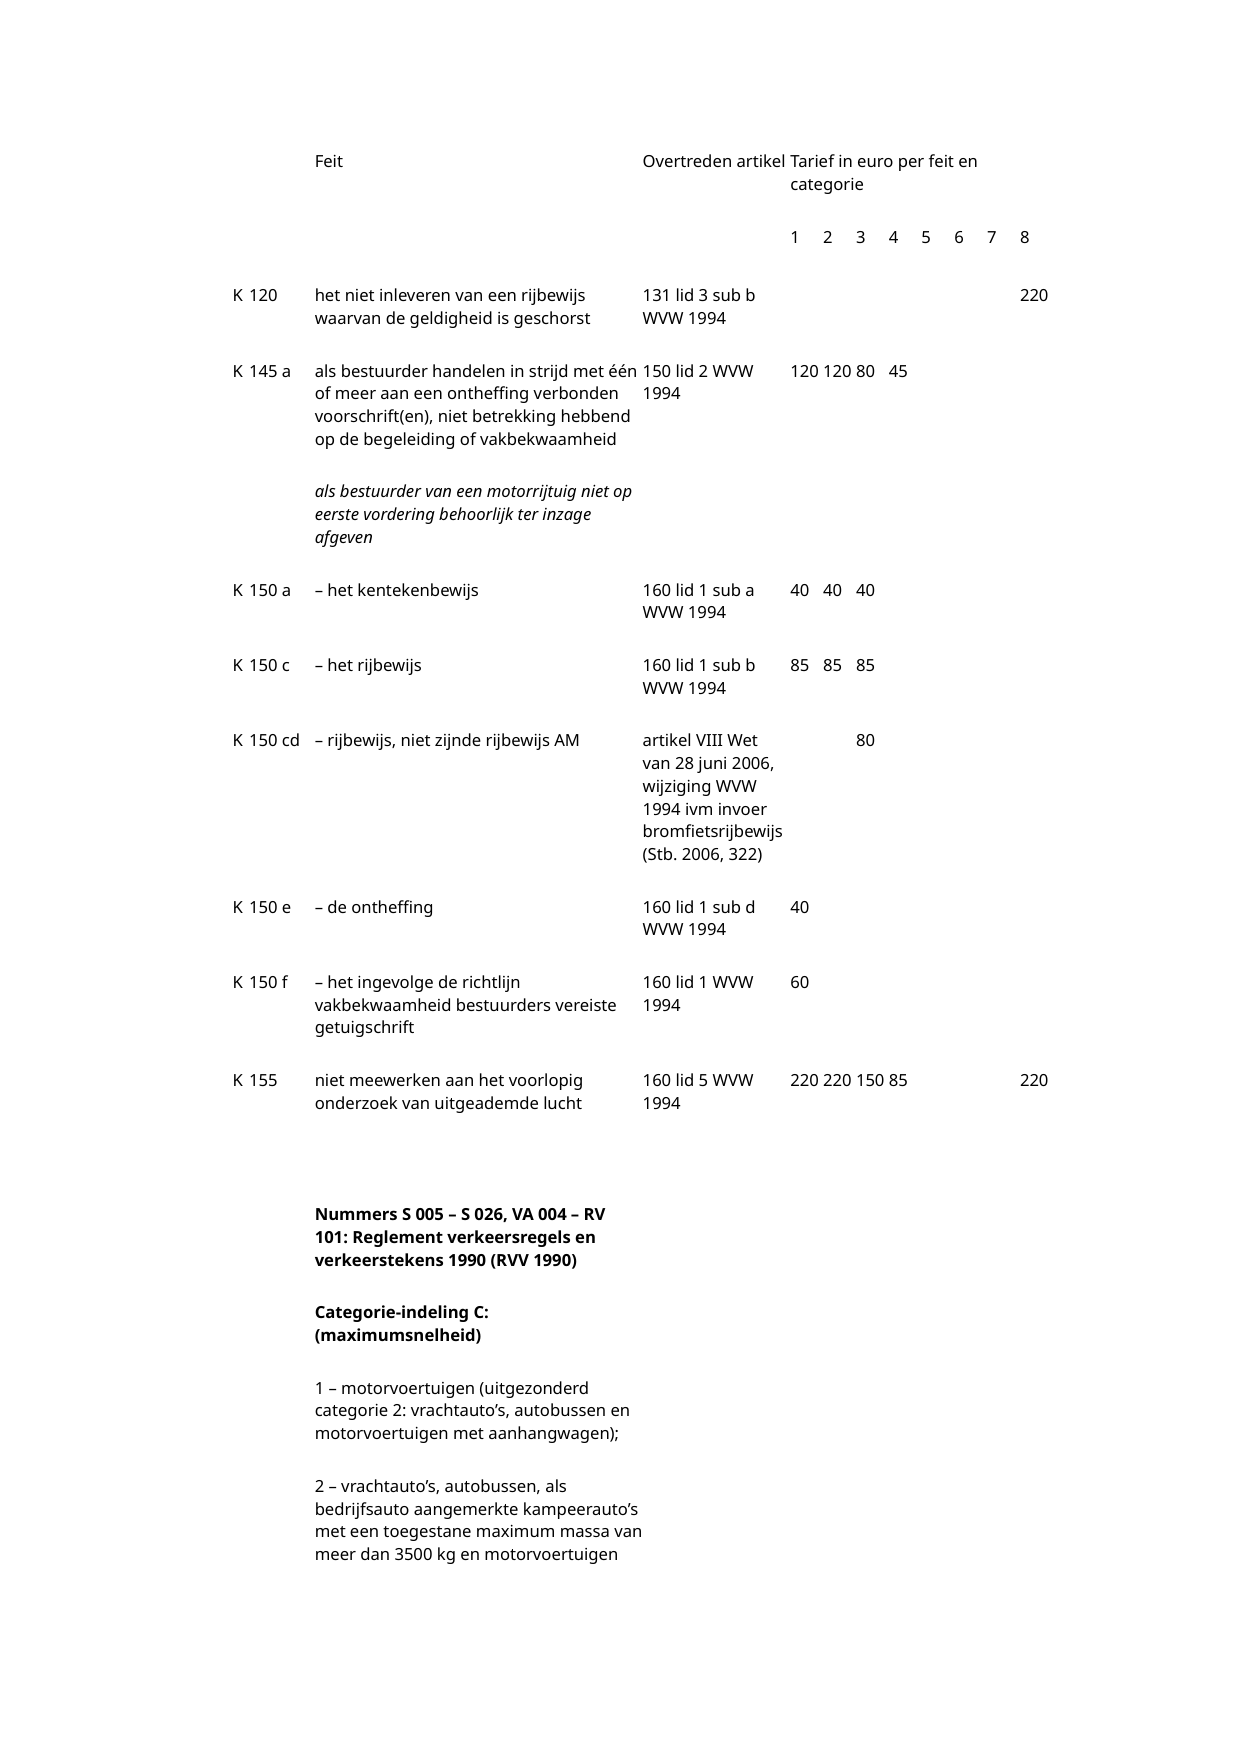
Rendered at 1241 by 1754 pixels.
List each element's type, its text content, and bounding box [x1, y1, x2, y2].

table_cell [790, 1474, 823, 1565]
table_cell [954, 654, 987, 729]
table_cell [889, 895, 921, 971]
table_cell 160 lid 1 sub d WVW 1994 [643, 895, 790, 971]
table_cell [856, 1474, 888, 1565]
table_cell [233, 225, 249, 284]
table_cell 160 lid 1 sub b WVW 1994 [643, 654, 790, 729]
table_cell 150 [249, 578, 282, 654]
table_cell – het rijbewijs [315, 654, 642, 729]
table_cell 220 [1020, 284, 1053, 359]
table_cell [643, 225, 790, 284]
table_cell [954, 1144, 987, 1203]
table_cell [282, 1069, 314, 1144]
table_cell [954, 1069, 987, 1144]
table_cell [249, 1474, 282, 1565]
table_cell [954, 895, 987, 971]
table_header Overtreden artikel [643, 150, 790, 225]
table_header Tarief in euro per feit en categorie [790, 150, 1053, 225]
table_cell [987, 359, 1020, 480]
table_cell [233, 1474, 249, 1565]
table_cell 60 [790, 971, 823, 1069]
table_cell [856, 1376, 888, 1474]
table_cell [249, 480, 282, 578]
table_cell [987, 895, 1020, 971]
table_cell [1020, 578, 1053, 654]
table_cell [856, 895, 888, 971]
table_cell [889, 654, 921, 729]
table_cell 85 [856, 654, 888, 729]
table_cell [282, 1474, 314, 1565]
table_cell 220 [1020, 1069, 1053, 1144]
table_cell [921, 1069, 954, 1144]
table_cell [282, 1144, 314, 1203]
table_cell 150 [249, 971, 282, 1069]
table_cell [889, 971, 921, 1069]
table_cell [856, 1301, 888, 1376]
table_cell [643, 1301, 790, 1376]
table_cell het niet inleveren van een rijbewijs waarvan de geldigheid is geschorst [315, 284, 642, 359]
table_cell K [233, 284, 249, 359]
table_cell [954, 284, 987, 359]
table_cell [889, 1301, 921, 1376]
table_cell Nummers S 005 – S 026, VA 004 – RV 101: Reglement verkeersregels en verkeerstekens 1990 (RVV 1990) [315, 1203, 642, 1301]
table_cell 40 [823, 578, 856, 654]
table_cell – rijbewijs, niet zijnde rijbewijs AM [315, 729, 642, 895]
table_cell 40 [790, 578, 823, 654]
table_cell [921, 1301, 954, 1376]
table_cell 80 [856, 359, 888, 480]
table_cell [823, 284, 856, 359]
table_cell [233, 1144, 249, 1203]
table_cell [282, 480, 314, 578]
table_cell K [233, 654, 249, 729]
table_cell f [282, 971, 314, 1069]
table_cell [823, 1301, 856, 1376]
table_cell 2 – vrachtauto’s, autobussen, als bedrijfsauto aangemerkte kampeerauto’s met een toegestane maximum massa van meer dan 3500 kg en motorvoertuigen [315, 1474, 642, 1565]
table_cell [987, 578, 1020, 654]
table_cell [643, 1474, 790, 1565]
table_header [282, 150, 314, 225]
table_cell K [233, 578, 249, 654]
table_cell [921, 654, 954, 729]
table_cell [889, 729, 921, 895]
table_cell 80 [856, 729, 888, 895]
table_cell 45 [889, 359, 921, 480]
table_cell [643, 1376, 790, 1474]
table_cell [889, 1144, 921, 1203]
table_cell K [233, 1069, 249, 1144]
table_cell [987, 971, 1020, 1069]
table_cell [987, 729, 1020, 895]
table_cell [1020, 359, 1053, 480]
table_cell [954, 1474, 987, 1565]
table_cell [889, 1474, 921, 1565]
table_cell 7 [987, 225, 1020, 284]
table_cell [823, 895, 856, 971]
table_cell 155 [249, 1069, 282, 1144]
table_cell K [233, 971, 249, 1069]
table_cell [282, 284, 314, 359]
table_cell [643, 1144, 790, 1203]
table_cell [987, 1301, 1020, 1376]
table_cell [921, 1376, 954, 1474]
table_cell – het kentekenbewijs [315, 578, 642, 654]
table_cell [823, 1474, 856, 1565]
table_cell [233, 1203, 249, 1301]
table_cell 150 [249, 654, 282, 729]
table_cell [954, 1376, 987, 1474]
table_cell [315, 225, 642, 284]
table_cell a [282, 359, 314, 480]
table_cell [790, 1203, 823, 1301]
table_cell [954, 1301, 987, 1376]
table_cell [249, 225, 282, 284]
table_cell [282, 1376, 314, 1474]
table_cell als bestuurder handelen in strijd met één of meer aan een ontheffing verbonden voorschrift(en), niet betrekking hebbend op de begeleiding of vakbekwaamheid [315, 359, 642, 480]
table_cell – de ontheffing [315, 895, 642, 971]
table_cell [643, 1203, 790, 1301]
table_cell [790, 1301, 823, 1376]
table_cell c [282, 654, 314, 729]
table_cell [1020, 654, 1053, 729]
table_cell [790, 729, 823, 895]
table_cell 220 [823, 1069, 856, 1144]
table_cell [889, 1203, 921, 1301]
table_cell [790, 284, 823, 359]
table_cell [282, 1203, 314, 1301]
table_cell 85 [889, 1069, 921, 1144]
table_cell [282, 225, 314, 284]
table_cell [823, 1376, 856, 1474]
table_cell 150 lid 2 WVW 1994 [643, 359, 790, 480]
table_cell [233, 480, 249, 578]
table_cell [954, 971, 987, 1069]
table_cell 85 [823, 654, 856, 729]
table_cell [856, 971, 888, 1069]
table_cell [856, 1144, 888, 1203]
table_cell [823, 1144, 856, 1203]
table_cell [921, 895, 954, 971]
table_cell [954, 729, 987, 895]
table_cell – het ingevolge de richtlijn vakbekwaamheid bestuurders vereiste getuigschrift [315, 971, 642, 1069]
table_header [233, 150, 249, 225]
table_cell 5 [921, 225, 954, 284]
table_cell a [282, 578, 314, 654]
table_cell [823, 971, 856, 1069]
table_cell 2 [823, 225, 856, 284]
table_cell [1020, 480, 1053, 578]
table_cell 4 [889, 225, 921, 284]
table_cell [1020, 1301, 1053, 1376]
table_cell 150 [249, 895, 282, 971]
table_cell artikel VIII Wet van 28 juni 2006, wijziging WVW 1994 ivm invoer bromfietsrijbewijs (Stb. 2006, 322) [643, 729, 790, 895]
table_cell [856, 480, 888, 578]
table_cell [889, 578, 921, 654]
table_cell 1 [790, 225, 823, 284]
table_cell K [233, 729, 249, 895]
table_cell [987, 1203, 1020, 1301]
table_cell 131 lid 3 sub b WVW 1994 [643, 284, 790, 359]
table_cell e [282, 895, 314, 971]
table_cell [1020, 1203, 1053, 1301]
table_cell K [233, 895, 249, 971]
table_cell [1020, 729, 1053, 895]
table_cell [921, 1144, 954, 1203]
table_cell [249, 1376, 282, 1474]
table_cell [921, 1474, 954, 1565]
table_cell [921, 729, 954, 895]
table_cell 220 [790, 1069, 823, 1144]
table_cell 120 [249, 284, 282, 359]
table_cell 160 lid 1 sub a WVW 1994 [643, 578, 790, 654]
table_cell 6 [954, 225, 987, 284]
table_cell 145 [249, 359, 282, 480]
table_cell 160 lid 5 WVW 1994 [643, 1069, 790, 1144]
table_cell [1020, 1376, 1053, 1474]
table_cell 120 [823, 359, 856, 480]
table_cell [1020, 1144, 1053, 1203]
table_cell niet meewerken aan het voorlopig onderzoek van uitgeademde lucht [315, 1069, 642, 1144]
table_header [249, 150, 282, 225]
table_header Feit [315, 150, 642, 225]
table_cell [987, 1144, 1020, 1203]
table_cell 8 [1020, 225, 1053, 284]
table_cell 160 lid 1 WVW 1994 [643, 971, 790, 1069]
table_cell 40 [856, 578, 888, 654]
table_cell [823, 729, 856, 895]
table_cell 1 – motorvoertuigen (uitgezonderd categorie 2: vrachtauto’s, autobussen en motorvoertuigen met aanhangwagen); [315, 1376, 642, 1474]
table_cell [643, 480, 790, 578]
table_cell K [233, 359, 249, 480]
table_cell [889, 1376, 921, 1474]
table_cell [889, 284, 921, 359]
table_cell [921, 1203, 954, 1301]
table_cell [954, 480, 987, 578]
table_cell [921, 480, 954, 578]
table_cell [249, 1203, 282, 1301]
table_cell [856, 284, 888, 359]
table_cell [823, 480, 856, 578]
table_cell [1020, 895, 1053, 971]
table_cell [921, 284, 954, 359]
table_cell [987, 284, 1020, 359]
table_cell [233, 1376, 249, 1474]
table_cell [249, 1301, 282, 1376]
table_cell [987, 654, 1020, 729]
table_cell [987, 480, 1020, 578]
table_cell Categorie-indeling C: (maximumsnelheid) [315, 1301, 642, 1376]
table_cell [921, 971, 954, 1069]
table_cell [1020, 1474, 1053, 1565]
table_cell [954, 1203, 987, 1301]
table_cell 85 [790, 654, 823, 729]
table_cell [987, 1474, 1020, 1565]
table_cell [315, 1144, 642, 1203]
table_cell [954, 578, 987, 654]
table_cell [921, 359, 954, 480]
table_cell [987, 1376, 1020, 1474]
table_cell [790, 1144, 823, 1203]
table_cell [790, 1376, 823, 1474]
table_cell [790, 480, 823, 578]
table_cell 150 [856, 1069, 888, 1144]
table_cell [954, 359, 987, 480]
table_cell 40 [790, 895, 823, 971]
table_cell [889, 480, 921, 578]
table_cell [233, 1301, 249, 1376]
table_cell cd [282, 729, 314, 895]
table_cell [856, 1203, 888, 1301]
table_cell 3 [856, 225, 888, 284]
table_cell [282, 1301, 314, 1376]
table_cell 120 [790, 359, 823, 480]
table_cell [249, 1144, 282, 1203]
table_cell [921, 578, 954, 654]
table_cell als bestuurder van een motorrijtuig niet op eerste vordering behoorlijk ter inzage afgeven [315, 480, 642, 578]
table_cell [987, 1069, 1020, 1144]
table_cell [1020, 971, 1053, 1069]
table_cell [823, 1203, 856, 1301]
table_cell 150 [249, 729, 282, 895]
